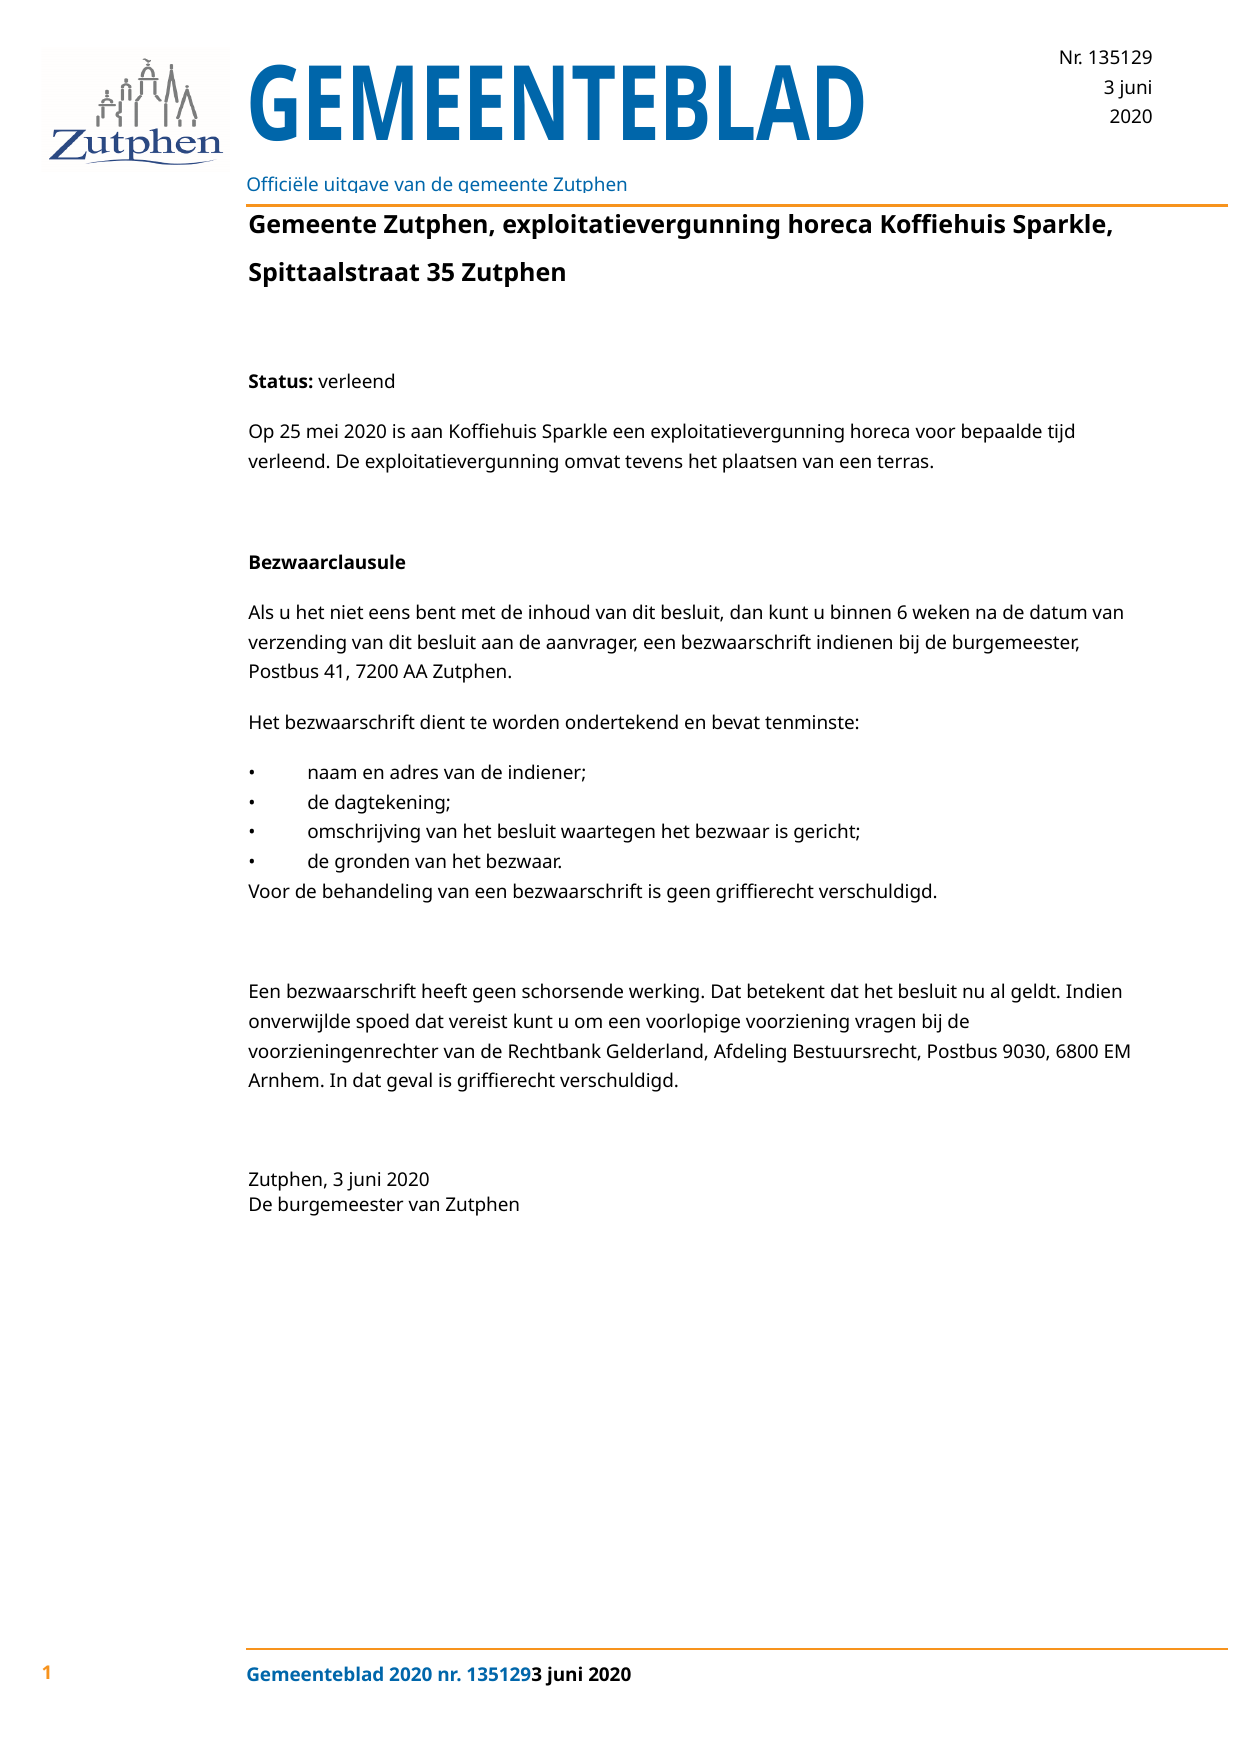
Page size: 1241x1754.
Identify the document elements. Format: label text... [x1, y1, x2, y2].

text Op 25 mei 2020 is aan Koffiehuis Sparkle een exploitatievergunning horeca voor bepaalde tijd verleend. De exploitatievergunning omvat tevens het plaatsen van een terras. [248, 419, 1152, 474]
text Een bezwaarschrift heeft geen schorsende werking. Dat betekent dat het besluit nu al geldt. Indien onverwijlde spoed dat vereist kunt u om een voorlopige voorziening vragen bij de voorzieningenrechter van de Rechtbank Gelderland, Afdeling Bestuursrecht, Postbus 9030, 6800 EM Arnhem. In dat geval is griffierecht verschuldigd. [248, 979, 1152, 1093]
list de dagtekening; [248, 789, 1152, 815]
text Zutphen, 3 juni 2020 [248, 1166, 1152, 1191]
list omschrijving van het besluit waartegen het bezwaar is gericht; [248, 819, 1152, 844]
list de gronden van het bezwaar. [248, 848, 1152, 874]
text Het bezwaarschrift dient te worden ondertekend en bevat tenminste: [248, 709, 1152, 735]
picture [41, 47, 231, 172]
text De burgemeester van Zutphen [248, 1191, 1152, 1217]
text Gemeente Zutphen, exploitatievergunning horeca Koffiehuis Sparkle, Spittaalstraat 35 Zutphen [248, 207, 1152, 288]
list naam en adres van de indiener; [248, 759, 1152, 785]
text Status: verleend [248, 368, 1152, 394]
text Bezwaarclausule [248, 549, 1152, 575]
text Voor de behandeling van een bezwaarschrift is geen griffierecht verschuldigd. [248, 878, 1152, 904]
text Als u het niet eens bent met de inhoud van dit besluit, dan kunt u binnen 6 weken na de datum van verzending van dit besluit aan de aanvrager, een bezwaarschrift indienen bij de burgemeester, Postbus 41, 7200 AA Zutphen. [248, 599, 1152, 684]
